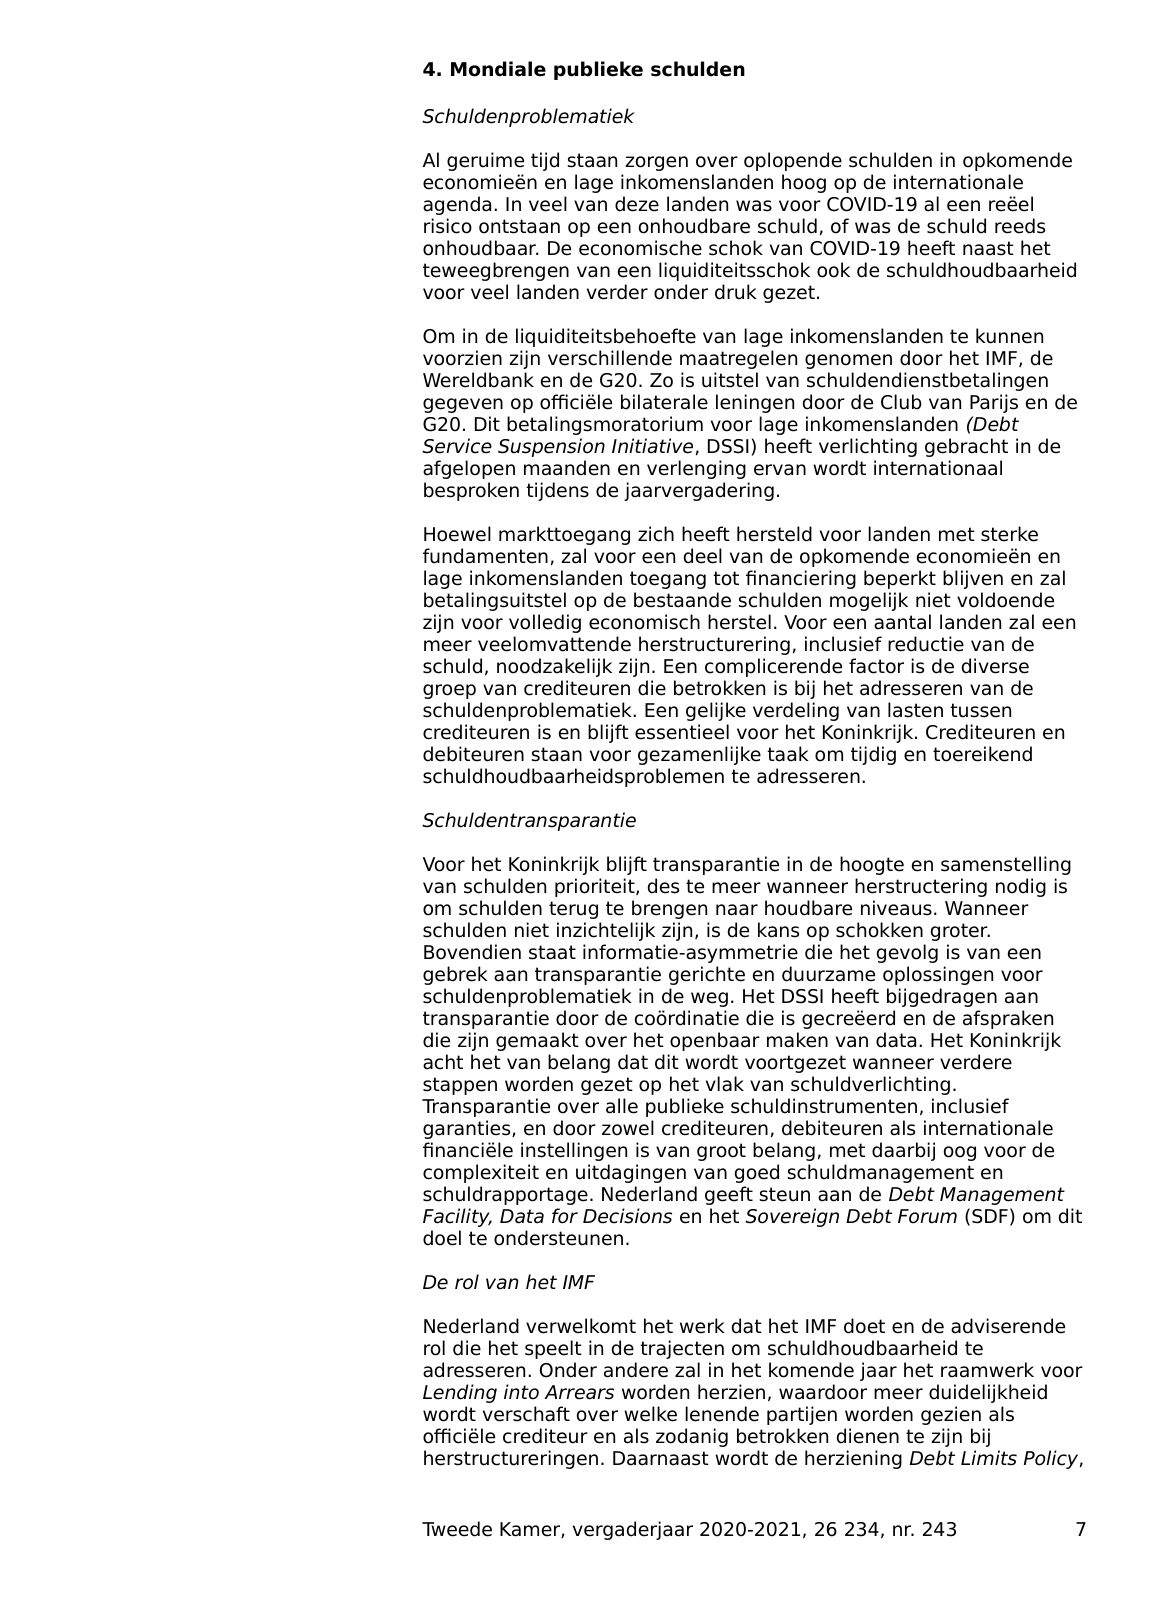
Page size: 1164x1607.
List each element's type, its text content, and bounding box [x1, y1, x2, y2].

text Om in de liquiditeitsbehoefte van lage inkomenslanden te kunnen voorzien zijn verschillende maatregelen genomen door het IMF, de Wereldbank en de G20. Zo is uitstel van schuldendienstbetalingen gegeven op officiële bilaterale leningen door de Club van Parijs en de G20. Dit betalingsmoratorium voor lage inkomenslanden (Debt Service Suspension Initiative, DSSI) heeft verlichting gebracht in de afgelopen maanden en verlenging ervan wordt internationaal besproken tijdens de jaarvergadering. [422, 326, 1087, 502]
subtitle 4. Mondiale publieke schulden [422, 59, 1087, 81]
text Voor het Koninkrijk blijft transparantie in de hoogte en samenstelling van schulden prioriteit, des te meer wanneer herstructering nodig is om schulden terug te brengen naar houdbare niveaus. Wanneer schulden niet inzichtelijk zijn, is de kans op schokken groter. Bovendien staat informatie-asymmetrie die het gevolg is van een gebrek aan transparantie gerichte en duurzame oplossingen voor schuldenproblematiek in de weg. Het DSSI heeft bijgedragen aan transparantie door de coördinatie die is gecreëerd en de afspraken die zijn gemaakt over het openbaar maken van data. Het Koninkrijk acht het van belang dat dit wordt voortgezet wanneer verdere stappen worden gezet op het vlak van schuldverlichting. Transparantie over alle publieke schuldinstrumenten, inclusief garanties, en door zowel crediteuren, debiteuren als internationale financiële instellingen is van groot belang, met daarbij oog voor de complexiteit en uitdagingen van goed schuldmanagement en schuldrapportage. Nederland geeft steun aan de Debt Management Facility, Data for Decisions en het Sovereign Debt Forum (SDF) om dit doel te ondersteunen. [422, 854, 1087, 1250]
text Al geruime tijd staan zorgen over oplopende schulden in opkomende economieën en lage inkomenslanden hoog op de internationale agenda. In veel van deze landen was voor COVID-19 al een reëel risico ontstaan op een onhoudbare schuld, of was de schuld reeds onhoudbaar. De economische schok van COVID-19 heeft naast het teweegbrengen van een liquiditeitsschok ook de schuldhoudbaarheid voor veel landen verder onder druk gezet. [422, 150, 1087, 304]
text Hoewel markttoegang zich heeft hersteld voor landen met sterke fundamenten, zal voor een deel van de opkomende economieën en lage inkomenslanden toegang tot financiering beperkt blijven en zal betalingsuitstel op de bestaande schulden mogelijk niet voldoende zijn voor volledig economisch herstel. Voor een aantal landen zal een meer veelomvattende herstructurering, inclusief reductie van de schuld, noodzakelijk zijn. Een complicerende factor is de diverse groep van crediteuren die betrokken is bij het adresseren van de schuldenproblematiek. Een gelijke verdeling van lasten tussen crediteuren is en blijft essentieel voor het Koninkrijk. Crediteuren en debiteuren staan voor gezamenlijke taak om tijdig en toereikend schuldhoudbaarheidsproblemen te adresseren. [422, 524, 1087, 788]
subtitle De rol van het IMF [422, 1272, 1087, 1294]
subtitle Schuldentransparantie [422, 810, 1087, 832]
subtitle Schuldenproblematiek [422, 106, 1087, 128]
text Nederland verwelkomt het werk dat het IMF doet en de adviserende rol die het speelt in de trajecten om schuldhoudbaarheid te adresseren. Onder andere zal in het komende jaar het raamwerk voor Lending into Arrears worden herzien, waardoor meer duidelijkheid wordt verschaft over welke lenende partijen worden gezien als officiële crediteur en als zodanig betrokken dienen te zijn bij herstructureringen. Daarnaast wordt de herziening Debt Limits Policy, [422, 1316, 1087, 1470]
